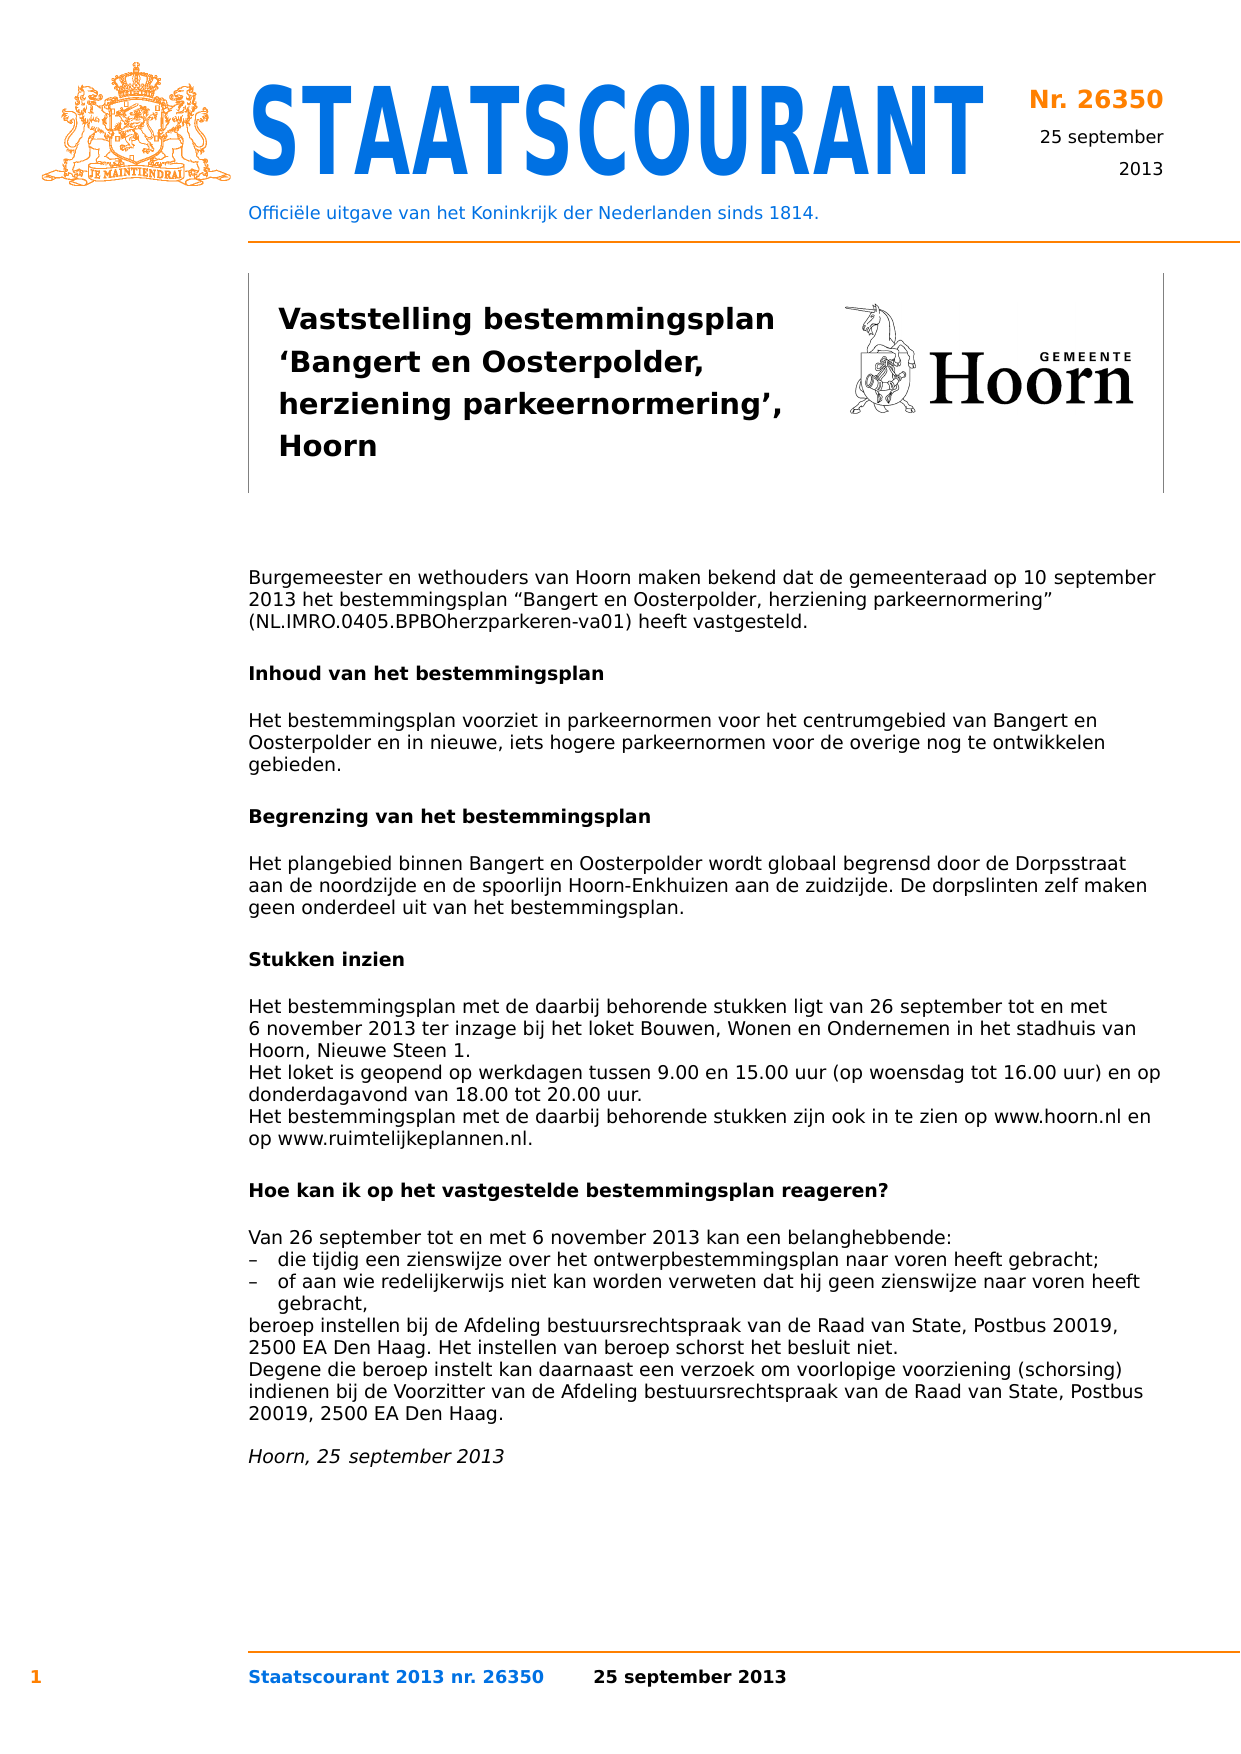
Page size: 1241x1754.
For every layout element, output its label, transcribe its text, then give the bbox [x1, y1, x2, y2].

text Het bestemmingsplan met de daarbij behorende stukken zijn ook in te zien op www.hoorn.nl en op www.ruimtelijkeplannen.nl. [248, 1106, 1163, 1150]
text Burgemeester en wethouders van Hoorn maken bekend dat de gemeenteraad op 10 september 2013 het bestemmingsplan “Bangert en Oosterpolder, herziening parkeernormering” (NL.IMRO.0405.BPBOherzparkeren-va01) heeft vastgesteld. [248, 567, 1163, 633]
picture [41, 62, 231, 186]
subtitle Hoe kan ik op het vastgestelde bestemmingsplan reageren? [248, 1180, 1163, 1202]
table_header [25, 62, 248, 241]
subtitle Begrenzing van het bestemmingsplan [248, 806, 1163, 828]
text Het loket is geopend op werkdagen tussen 9.00 en 15.00 uur (op woensdag tot 16.00 uur) en op donderdagavond van 18.00 tot 20.00 uur. [248, 1062, 1163, 1106]
table_header Nr. 26350 [998, 62, 1240, 121]
text – die tijdig een zienswijze over het ontwerpbestemmingsplan naar voren heeft gebracht; [248, 1249, 1163, 1271]
table_cell 2013 [998, 153, 1240, 203]
subtitle Inhoud van het bestemmingsplan [248, 663, 1163, 685]
subtitle Vaststelling bestemmingsplan ‘Bangert en Oosterpolder, herziening parkeernormering’, Hoorn [249, 273, 1163, 493]
text – of aan wie redelijkerwijs niet kan worden verweten dat hij geen zienswijze naar voren heeft gebracht, [248, 1271, 1163, 1314]
text Hoorn, 25 september 2013 [248, 1446, 1163, 1468]
text Het bestemmingsplan met de daarbij behorende stukken ligt van 26 september tot en met 6 november 2013 ter inzage bij het loket Bouwen, Wonen en Ondernemen in het stadhuis van Hoorn, Nieuwe Steen 1. [248, 996, 1163, 1062]
subtitle Stukken inzien [248, 949, 1163, 971]
table_cell Officiële uitgave van het Koninkrijk der Nederlanden sinds 1814. [248, 203, 1240, 241]
text Van 26 september tot en met 6 november 2013 kan een belanghebbende: [248, 1227, 1163, 1249]
text beroep instellen bij de Afdeling bestuursrechtspraak van de Raad van State, Postbus 20019, 2500 EA Den Haag. Het instellen van beroep schorst het besluit niet. [248, 1314, 1163, 1358]
table_cell 25 september [998, 121, 1240, 153]
picture [844, 302, 1134, 415]
text Degene die beroep instelt kan daarnaast een verzoek om voorlopige voorziening (schorsing) indienen bij de Voorzitter van de Afdeling bestuursrechtspraak van de Raad van State, Postbus 20019, 2500 EA Den Haag. [248, 1358, 1163, 1424]
text Het plangebied binnen Bangert en Oosterpolder wordt globaal begrensd door de Dorpsstraat aan de noordzijde en de spoorlijn Hoorn-Enkhuizen aan de zuidzijde. De dorpslinten zelf maken geen onderdeel uit van het bestemmingsplan. [248, 853, 1163, 919]
table_header STAATSCOURANT [248, 62, 998, 203]
text Het bestemmingsplan voorziet in parkeernormen voor het centrumgebied van Bangert en Oosterpolder en in nieuwe, iets hogere parkeernormen voor de overige nog te ontwikkelen gebieden. [248, 710, 1163, 776]
